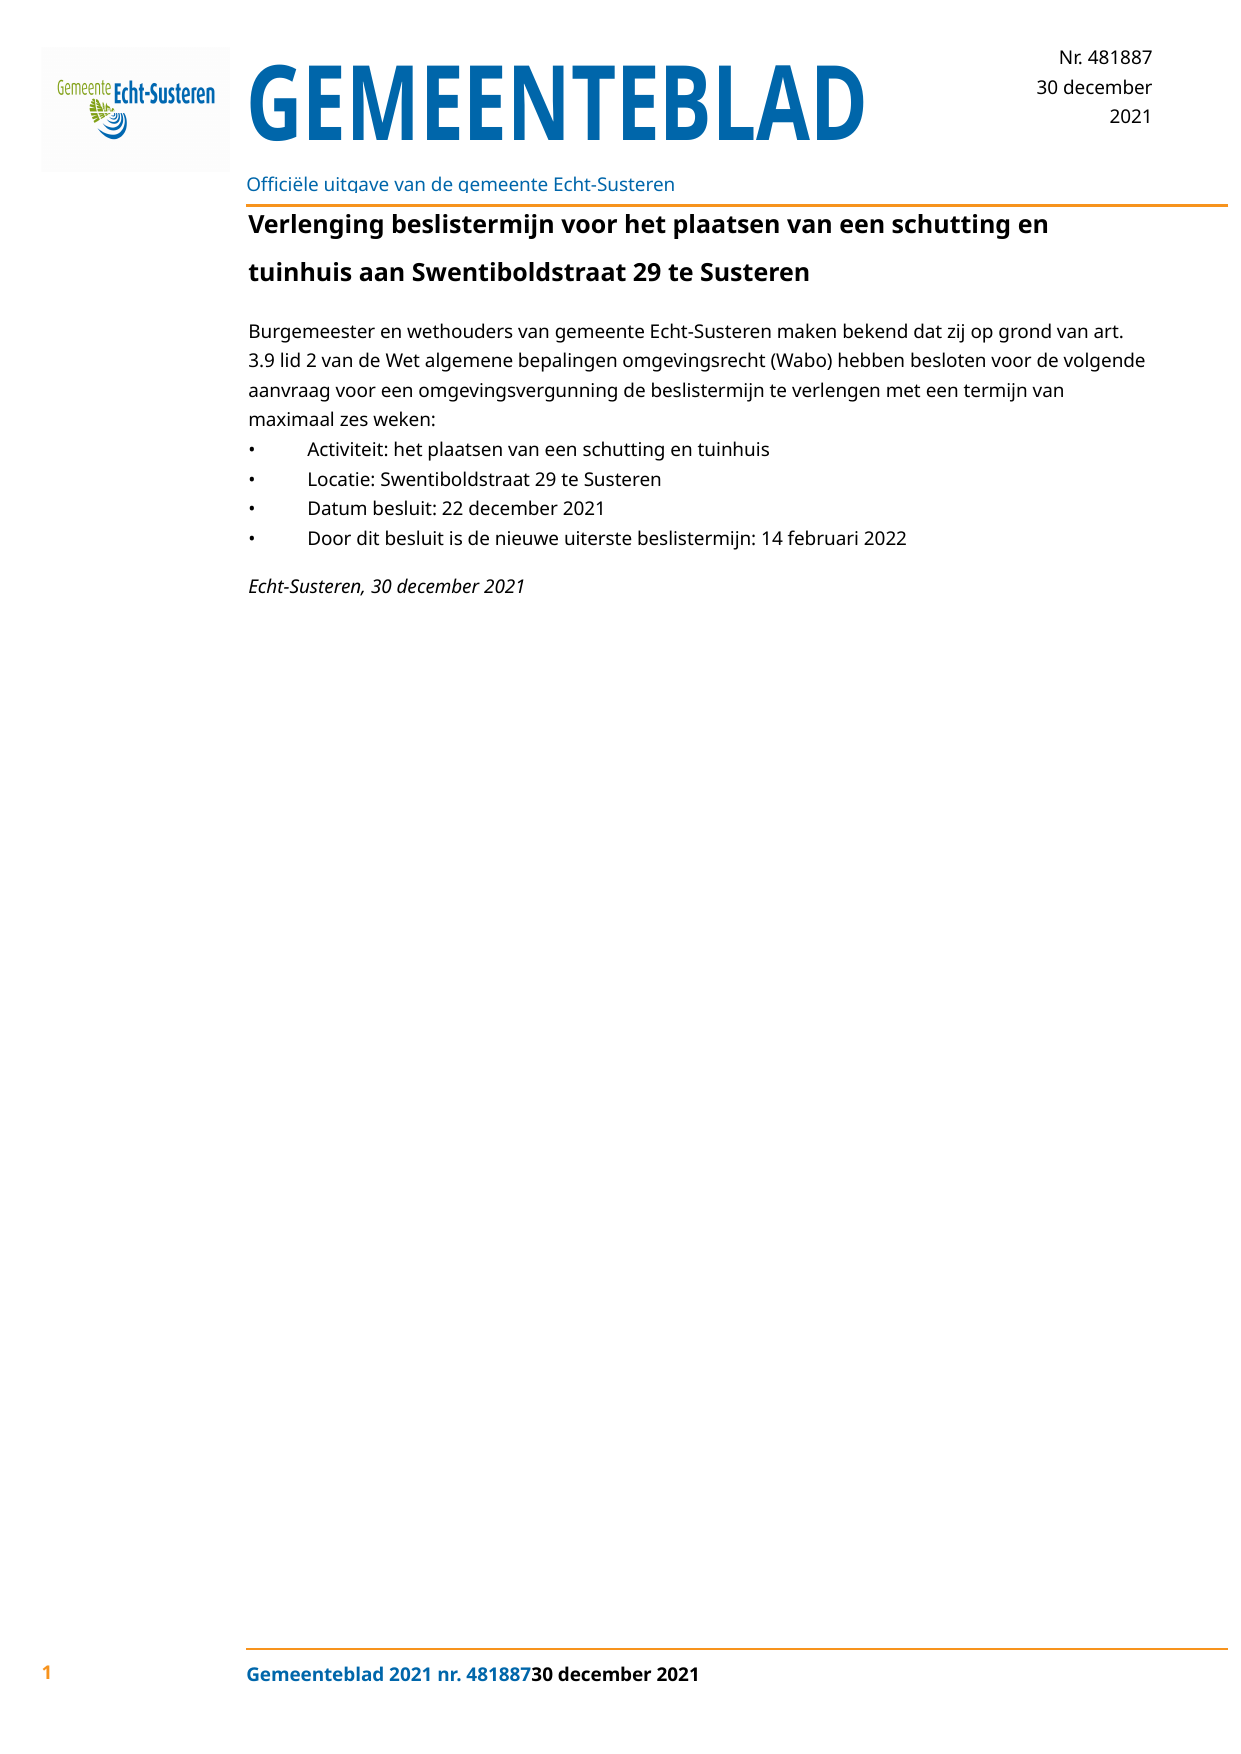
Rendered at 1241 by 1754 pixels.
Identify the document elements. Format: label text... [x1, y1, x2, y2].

text Echt-Susteren, 30 december 2021 [248, 573, 1152, 598]
picture [41, 47, 231, 172]
list Activiteit: het plaatsen van een schutting en tuinhuis [248, 436, 1152, 462]
list Door dit besluit is de nieuwe uiterste beslistermijn: 14 februari 2022 [248, 525, 1152, 551]
text Burgemeester en wethouders van gemeente Echt-Susteren maken bekend dat zij op grond van art. 3.9 lid 2 van de Wet algemene bepalingen omgevingsrecht (Wabo) hebben besloten voor de volgende aanvraag voor een omgevingsvergunning de beslistermijn te verlengen met een termijn van maximaal zes weken: [248, 318, 1152, 432]
list Datum besluit: 22 december 2021 [248, 495, 1152, 521]
list Locatie: Swentiboldstraat 29 te Susteren [248, 466, 1152, 492]
text Verlenging beslistermijn voor het plaatsen van een schutting en tuinhuis aan Swentiboldstraat 29 te Susteren [248, 207, 1152, 288]
